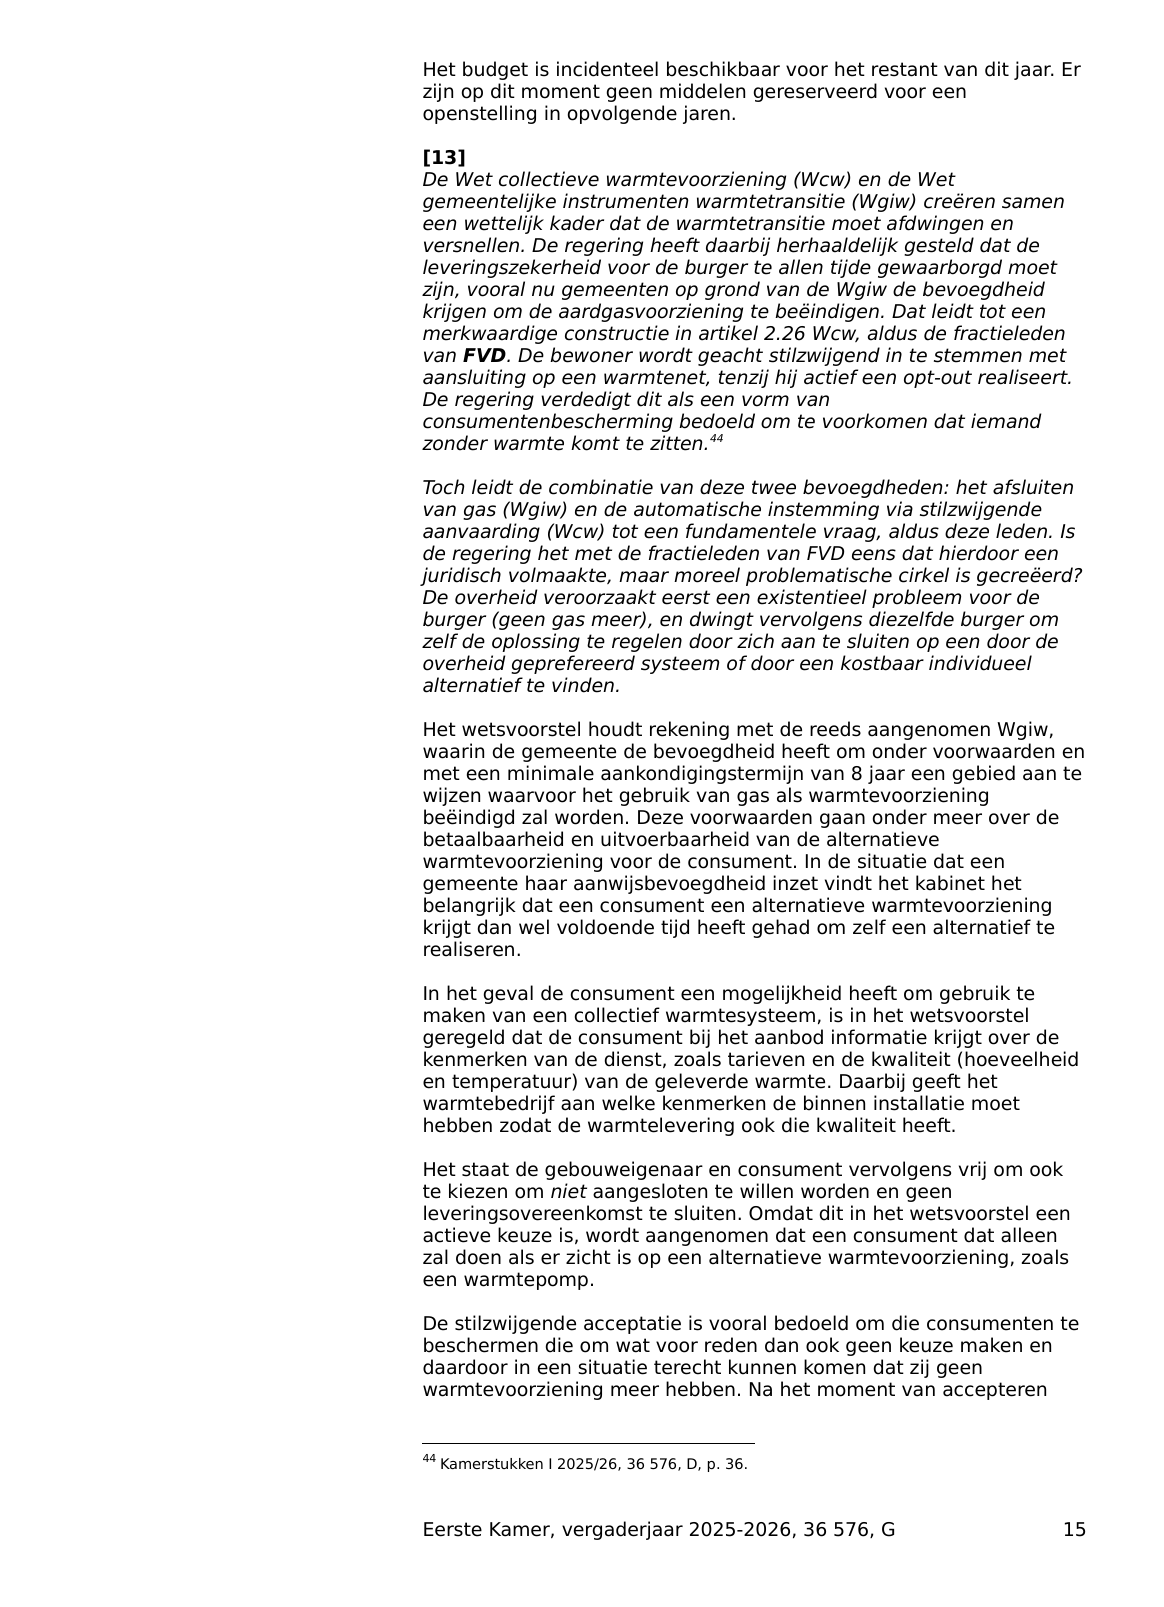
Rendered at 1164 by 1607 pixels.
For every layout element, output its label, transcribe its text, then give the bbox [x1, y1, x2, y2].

text Het staat de gebouweigenaar en consument vervolgens vrij om ook te kiezen om niet aangesloten te willen worden en geen leveringsovereenkomst te sluiten. Omdat dit in het wetsvoorstel een actieve keuze is, wordt aangenomen dat een consument dat alleen zal doen als er zicht is op een alternatieve warmtevoorziening, zoals een warmtepomp. [422, 1159, 1087, 1291]
text Het budget is incidenteel beschikbaar voor het restant van dit jaar. Er zijn op dit moment geen middelen gereserveerd voor een openstelling in opvolgende jaren. [422, 59, 1087, 125]
text In het geval de consument een mogelijkheid heeft om gebruik te maken van een collectief warmtesysteem, is in het wetsvoorstel geregeld dat de consument bij het aanbod informatie krijgt over de kenmerken van de dienst, zoals tarieven en de kwaliteit (hoeveelheid en temperatuur) van de geleverde warmte. Daarbij geeft het warmtebedrijf aan welke kenmerken de binnen installatie moet hebben zodat de warmtelevering ook die kwaliteit heeft. [422, 983, 1087, 1137]
text Toch leidt de combinatie van deze twee bevoegdheden: het afsluiten van gas (Wgiw) en de automatische instemming via stilzwijgende aanvaarding (Wcw) tot een fundamentele vraag, aldus deze leden. Is de regering het met de fractieleden van FVD eens dat hierdoor een juridisch volmaakte, maar moreel problematische cirkel is gecreëerd? De overheid veroorzaakt eerst een existentieel probleem voor de burger (geen gas meer), en dwingt vervolgens diezelfde burger om zelf de oplossing te regelen door zich aan te sluiten op een door de overheid geprefereerd systeem of door een kostbaar individueel alternatief te vinden. [422, 477, 1087, 697]
text [13] [422, 147, 1087, 169]
text Kamerstukken I 2025/26, 36 576, D, p. 36. [422, 1452, 1087, 1474]
text De stilzwijgende acceptatie is vooral bedoeld om die consumenten te beschermen die om wat voor reden dan ook geen keuze maken en daardoor in een situatie terecht kunnen komen dat zij geen warmtevoorziening meer hebben. Na het moment van accepteren [422, 1313, 1087, 1401]
text De Wet collectieve warmtevoorziening (Wcw) en de Wet gemeentelijke instrumenten warmtetransitie (Wgiw) creëren samen een wettelijk kader dat de warmtetransitie moet afdwingen en versnellen. De regering heeft daarbij herhaaldelijk gesteld dat de leveringszekerheid voor de burger te allen tijde gewaarborgd moet zijn, vooral nu gemeenten op grond van de Wgiw de bevoegdheid krijgen om de aardgasvoorziening te beëindigen. Dat leidt tot een merkwaardige constructie in artikel 2.26 Wcw, aldus de fractieleden van FVD. De bewoner wordt geacht stilzwijgend in te stemmen met aansluiting op een warmtenet, tenzij hij actief een opt-out realiseert. De regering verdedigt dit als een vorm van consumentenbescherming bedoeld om te voorkomen dat iemand zonder warmte komt te zitten. [422, 169, 1087, 455]
text Het wetsvoorstel houdt rekening met de reeds aangenomen Wgiw, waarin de gemeente de bevoegdheid heeft om onder voorwaarden en met een minimale aankondigingstermijn van 8 jaar een gebied aan te wijzen waarvoor het gebruik van gas als warmtevoorziening beëindigd zal worden. Deze voorwaarden gaan onder meer over de betaalbaarheid en uitvoerbaarheid van de alternatieve warmtevoorziening voor de consument. In de situatie dat een gemeente haar aanwijsbevoegdheid inzet vindt het kabinet het belangrijk dat een consument een alternatieve warmtevoorziening krijgt dan wel voldoende tijd heeft gehad om zelf een alternatief te realiseren. [422, 719, 1087, 961]
